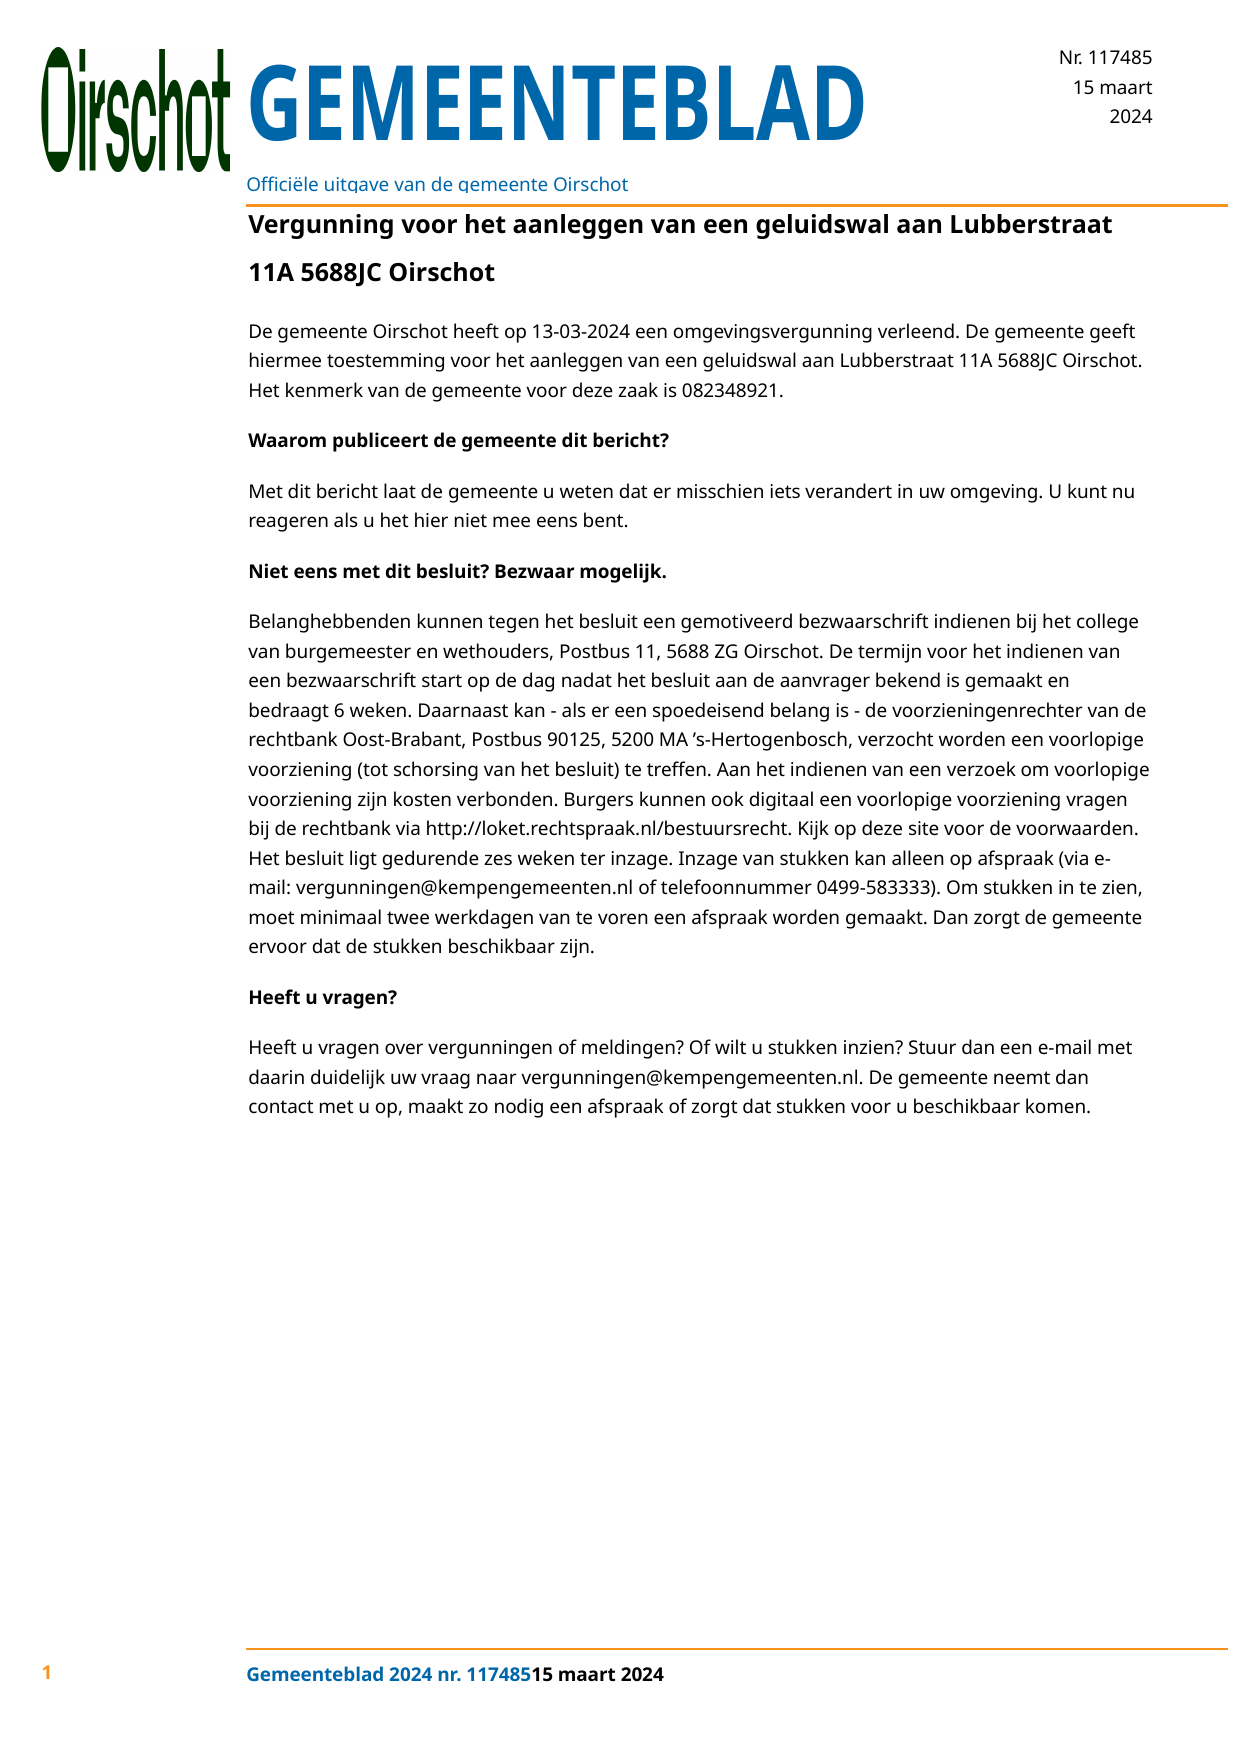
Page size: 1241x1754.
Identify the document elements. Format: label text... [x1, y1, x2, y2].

text Met dit bericht laat de gemeente u weten dat er misschien iets verandert in uw omgeving. U kunt nu reageren als u het hier niet mee eens bent. [248, 478, 1152, 533]
text De gemeente Oirschot heeft op 13-03-2024 een omgevingsvergunning verleend. De gemeente geeft hiermee toestemming voor het aanleggen van een geluidswal aan Lubberstraat 11A 5688JC Oirschot. Het kenmerk van de gemeente voor deze zaak is 082348921. [248, 318, 1152, 403]
picture [41, 47, 231, 172]
text Niet eens met dit besluit? Bezwaar mogelijk. [248, 558, 1152, 584]
text Belanghebbenden kunnen tegen het besluit een gemotiveerd bezwaarschrift indienen bij het college van burgemeester en wethouders, Postbus 11, 5688 ZG Oirschot. De termijn voor het indienen van een bezwaarschrift start op de dag nadat het besluit aan de aanvrager bekend is gemaakt en bedraagt 6 weken. Daarnaast kan - als er een spoedeisend belang is - de voorzieningenrechter van de rechtbank Oost-Brabant, Postbus 90125, 5200 MA ’s-Hertogenbosch, verzocht worden een voorlopige voorziening (tot schorsing van het besluit) te treffen. Aan het indienen van een verzoek om voorlopige voorziening zijn kosten verbonden. Burgers kunnen ook digitaal een voorlopige voorziening vragen bij de rechtbank via http://loket.rechtspraak.nl/bestuursrecht. Kijk op deze site voor de voorwaarden. Het besluit ligt gedurende zes weken ter inzage. Inzage van stukken kan alleen op afspraak (via e-mail: vergunningen@kempengemeenten.nl of telefoonnummer 0499-583333). Om stukken in te zien, moet minimaal twee werkdagen van te voren een afspraak worden gemaakt. Dan zorgt de gemeente ervoor dat de stukken beschikbaar zijn. [248, 608, 1152, 959]
text Vergunning voor het aanleggen van een geluidswal aan Lubberstraat 11A 5688JC Oirschot [248, 207, 1152, 288]
text Waarom publiceert de gemeente dit bericht? [248, 427, 1152, 453]
text Heeft u vragen? [248, 984, 1152, 1010]
text Heeft u vragen over vergunningen of meldingen? Of wilt u stukken inzien? Stuur dan een e-mail met daarin duidelijk uw vraag naar vergunningen@kempengemeenten.nl. De gemeente neemt dan contact met u op, maakt zo nodig een afspraak of zorgt dat stukken voor u beschikbaar komen. [248, 1034, 1152, 1119]
